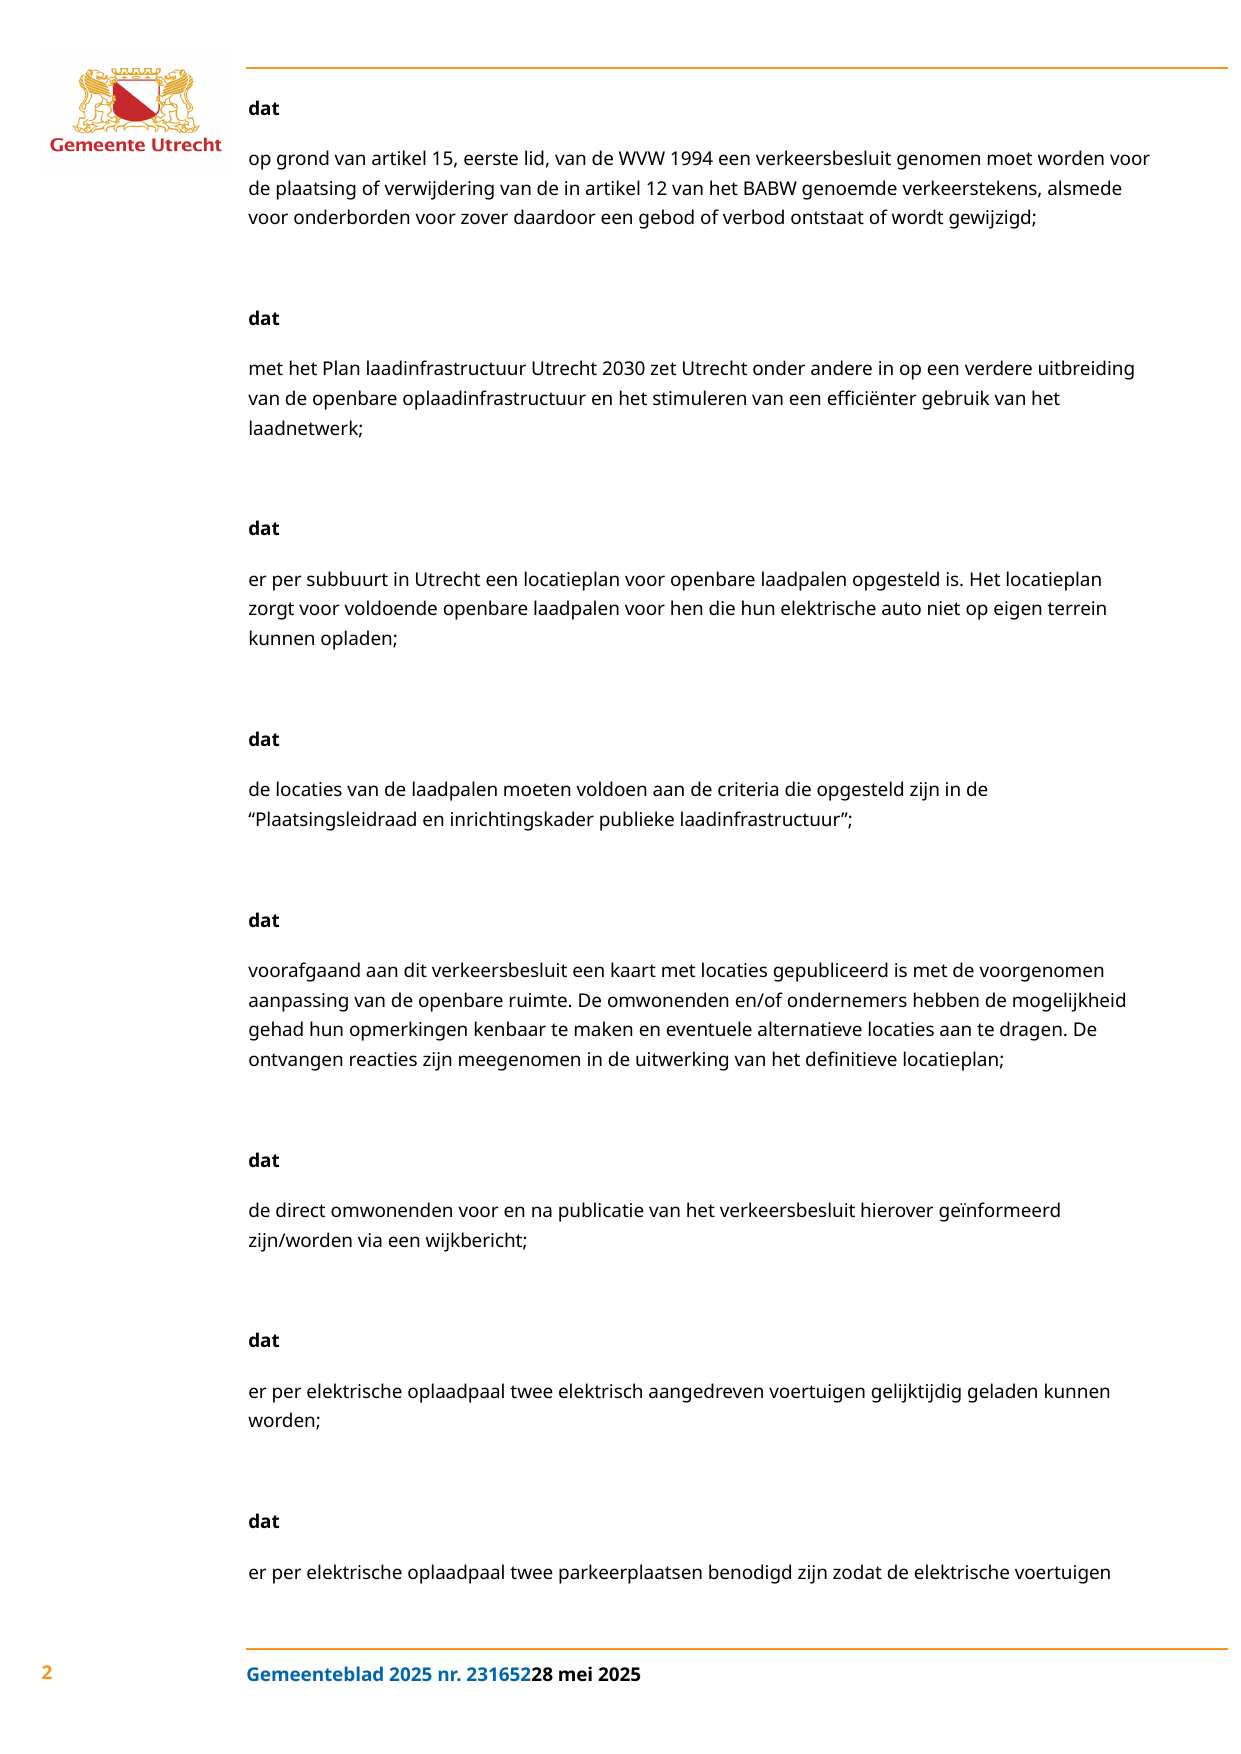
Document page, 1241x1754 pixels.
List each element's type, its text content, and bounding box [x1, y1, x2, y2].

text dat [248, 95, 1152, 121]
text dat [248, 1328, 1152, 1353]
text de direct omwonenden voor en na publicatie van het verkeersbesluit hierover geïnformeerd zijn/worden via een wijkbericht; [248, 1197, 1152, 1253]
text er per elektrische oplaadpaal twee elektrisch aangedreven voertuigen gelijktijdig geladen kunnen worden; [248, 1378, 1152, 1433]
text er per elektrische oplaadpaal twee parkeerplaatsen benodigd zijn zodat de elektrische voertuigen [248, 1559, 1152, 1585]
text met het Plan laadinfrastructuur Utrecht 2030 zet Utrecht onder andere in op een verdere uitbreiding van de openbare oplaadinfrastructuur en het stimuleren van een efficiënter gebruik van het laadnetwerk; [248, 356, 1152, 441]
text dat [248, 726, 1152, 752]
text dat [248, 305, 1152, 331]
text op grond van artikel 15, eerste lid, van de WVW 1994 een verkeersbesluit genomen moet worden voor de plaatsing of verwijdering van de in artikel 12 van het BABW genoemde verkeerstekens, alsmede voor onderborden voor zover daardoor een gebod of verbod ontstaat of wordt gewijzigd; [248, 145, 1152, 230]
text dat [248, 907, 1152, 933]
picture [41, 47, 231, 172]
text dat [248, 516, 1152, 541]
text voorafgaand aan dit verkeersbesluit een kaart met locaties gepubliceerd is met de voorgenomen aanpassing van de openbare ruimte. De omwonenden en/of ondernemers hebben de mogelijkheid gehad hun opmerkingen kenbaar te maken en eventuele alternatieve locaties aan te dragen. De ontvangen reacties zijn meegenomen in de uitwerking van het definitieve locatieplan; [248, 957, 1152, 1072]
text dat [248, 1147, 1152, 1173]
text de locaties van de laadpalen moeten voldoen aan de criteria die opgesteld zijn in de “Plaatsingsleidraad en inrichtingskader publieke laadinfrastructuur”; [248, 776, 1152, 832]
text er per subbuurt in Utrecht een locatieplan voor openbare laadpalen opgesteld is. Het locatieplan zorgt voor voldoende openbare laadpalen voor hen die hun elektrische auto niet op eigen terrein kunnen opladen; [248, 566, 1152, 651]
text dat [248, 1508, 1152, 1534]
